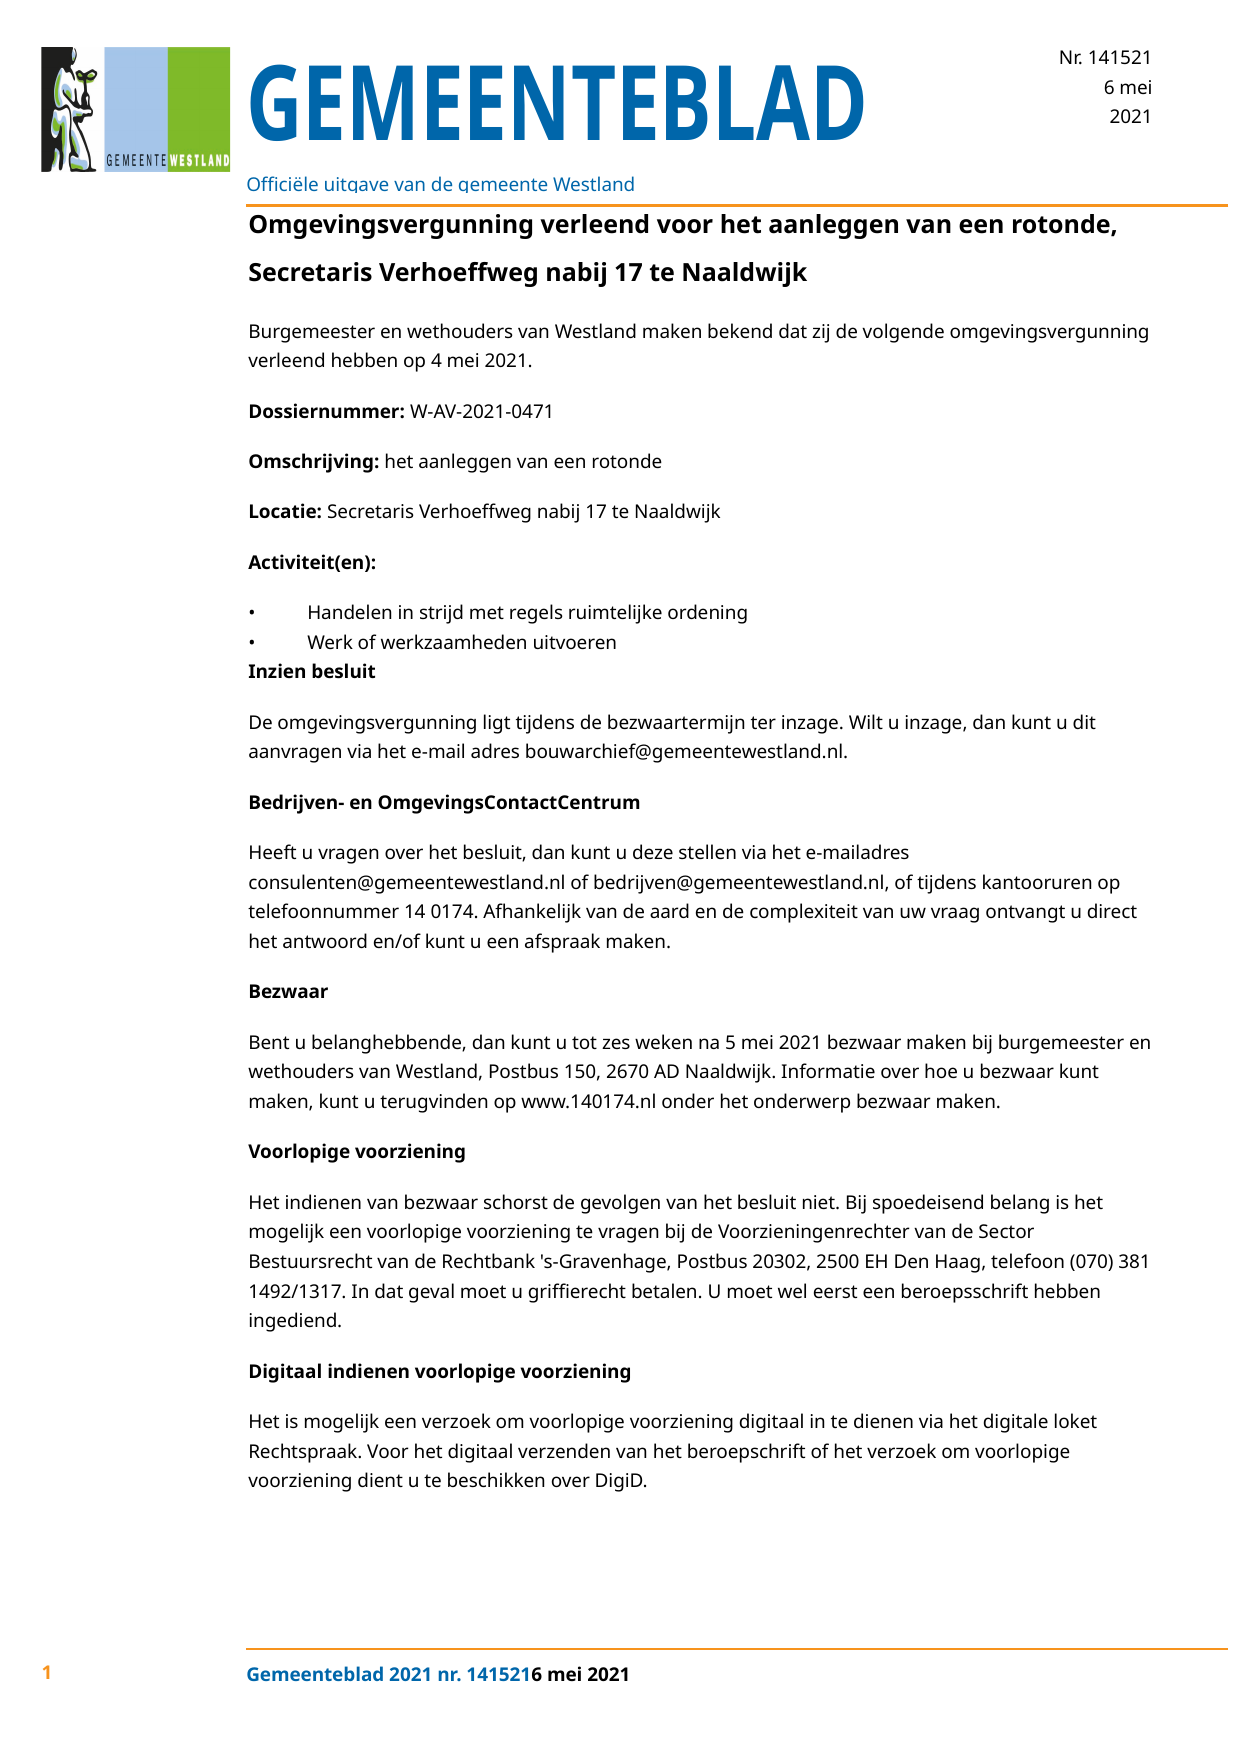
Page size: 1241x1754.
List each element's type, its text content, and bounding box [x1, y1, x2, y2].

picture [41, 47, 231, 172]
text De omgevingsvergunning ligt tijdens de bezwaartermijn ter inzage. Wilt u inzage, dan kunt u dit aanvragen via het e-mail adres bouwarchief@gemeentewestland.nl. [248, 709, 1152, 764]
text Burgemeester en wethouders van Westland maken bekend dat zij de volgende omgevingsvergunning verleend hebben op 4 mei 2021. [248, 318, 1152, 373]
text Het is mogelijk een verzoek om voorlopige voorziening digitaal in te dienen via het digitale loket Rechtspraak. Voor het digitaal verzenden van het beroepschrift of het verzoek om voorlopige voorziening dient u te beschikken over DigiD. [248, 1408, 1152, 1493]
text Omschrijving: het aanleggen van een rotonde [248, 448, 1152, 474]
text Activiteit(en): [248, 549, 1152, 575]
list Handelen in strijd met regels ruimtelijke ordening [248, 599, 1152, 625]
list Werk of werkzaamheden uitvoeren [248, 629, 1152, 655]
text Bent u belanghebbende, dan kunt u tot zes weken na 5 mei 2021 bezwaar maken bij burgemeester en wethouders van Westland, Postbus 150, 2670 AD Naaldwijk. Informatie over hoe u bezwaar kunt maken, kunt u terugvinden op www.140174.nl onder het onderwerp bezwaar maken. [248, 1029, 1152, 1114]
text Heeft u vragen over het besluit, dan kunt u deze stellen via het e-mailadres consulenten@gemeentewestland.nl of bedrijven@gemeentewestland.nl, of tijdens kantooruren op telefoonnummer 14 0174. Afhankelijk van de aard en de complexiteit van uw vraag ontvangt u direct het antwoord en/of kunt u een afspraak maken. [248, 839, 1152, 954]
text Omgevingsvergunning verleend voor het aanleggen van een rotonde, Secretaris Verhoeffweg nabij 17 te Naaldwijk [248, 207, 1152, 288]
text Locatie: Secretaris Verhoeffweg nabij 17 te Naaldwijk [248, 499, 1152, 524]
text Digitaal indienen voorlopige voorziening [248, 1358, 1152, 1384]
text Bedrijven- en OmgevingsContactCentrum [248, 789, 1152, 815]
text Dossiernummer: W-AV-2021-0471 [248, 398, 1152, 424]
text Bezwaar [248, 979, 1152, 1004]
text Het indienen van bezwaar schorst de gevolgen van het besluit niet. Bij spoedeisend belang is het mogelijk een voorlopige voorziening te vragen bij de Voorzieningenrechter van de Sector Bestuursrecht van de Rechtbank 's-Gravenhage, Postbus 20302, 2500 EH Den Haag, telefoon (070) 381 1492/1317. In dat geval moet u griffierecht betalen. U moet wel eerst een beroepsschrift hebben ingediend. [248, 1189, 1152, 1333]
text Voorlopige voorziening [248, 1139, 1152, 1164]
text Inzien besluit [248, 659, 1152, 684]
